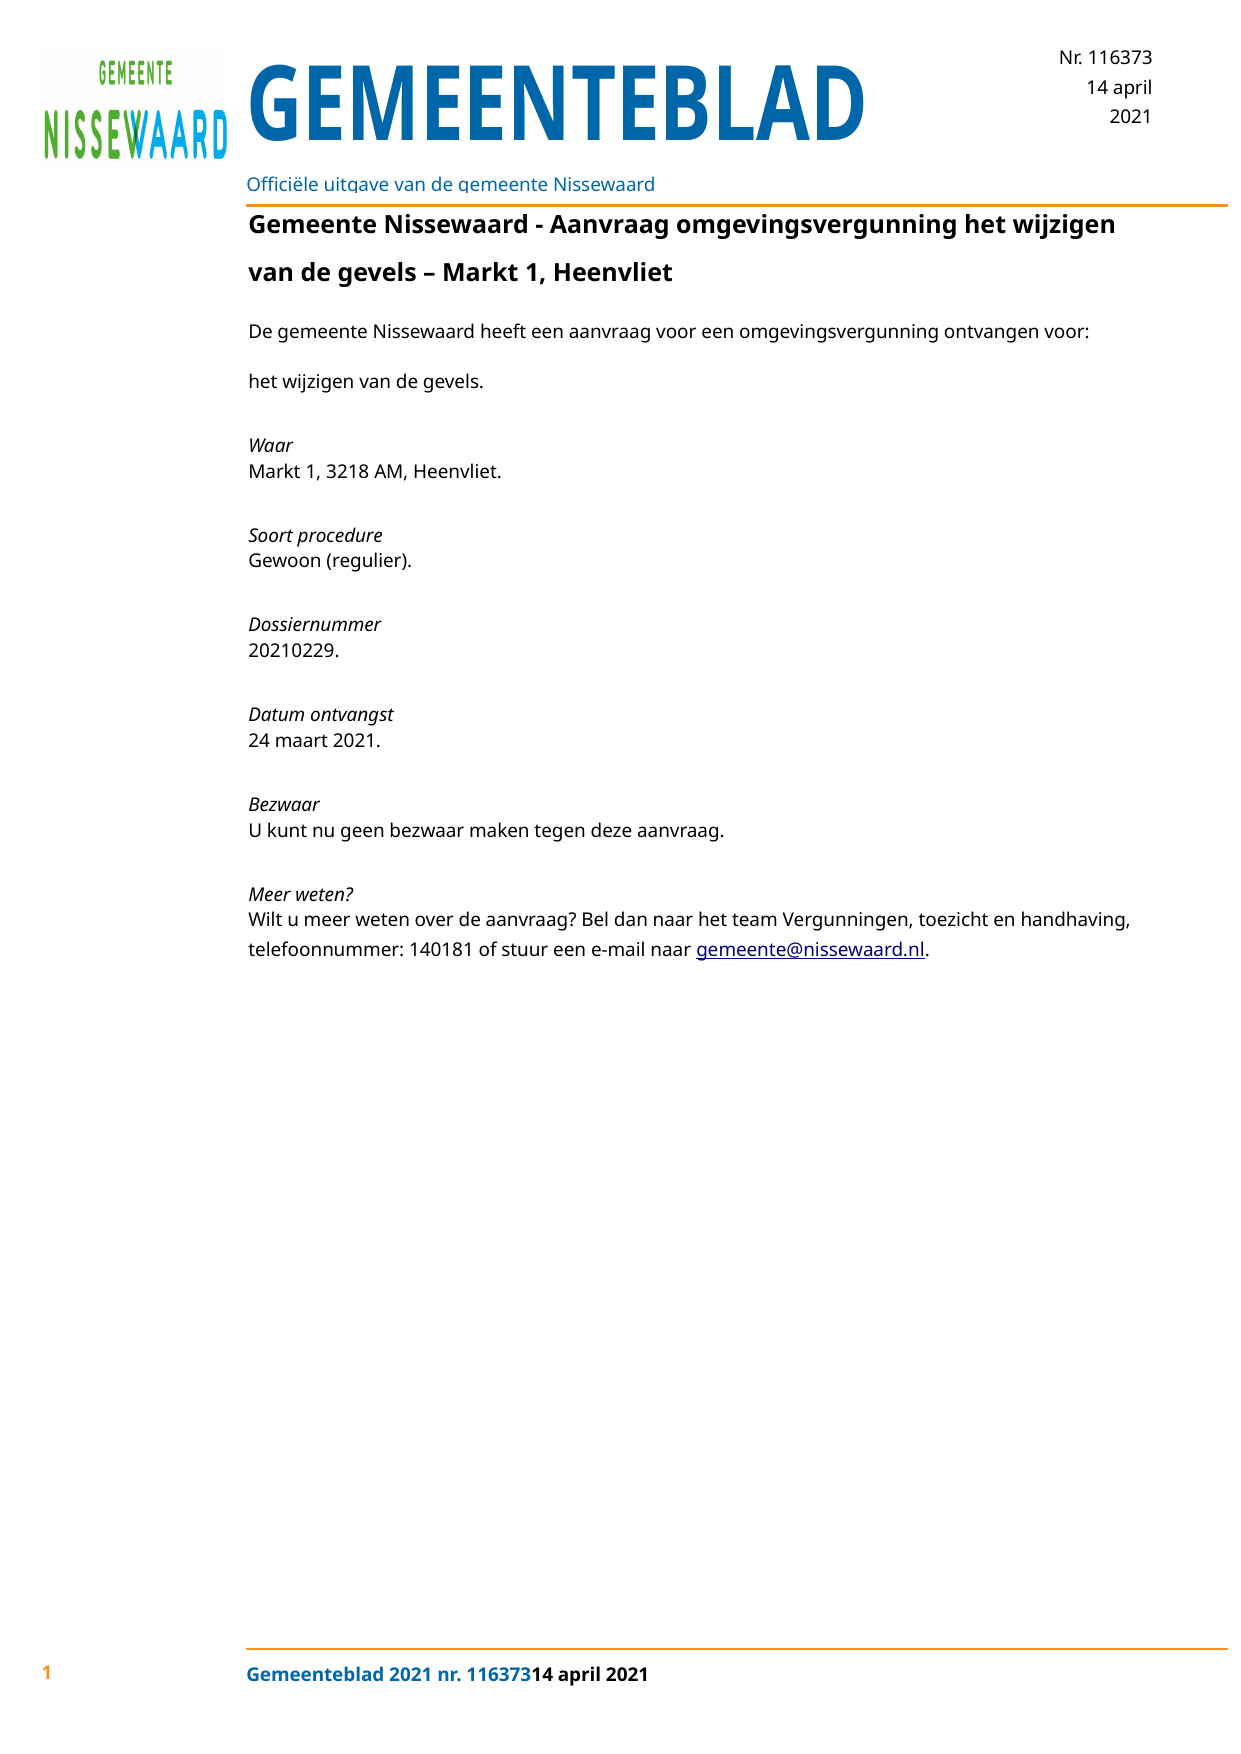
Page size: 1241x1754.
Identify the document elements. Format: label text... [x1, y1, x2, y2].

text Soort procedure [248, 522, 1152, 548]
text Gewoon (regulier). [248, 548, 1152, 573]
text Wilt u meer weten over de aanvraag? Bel dan naar het team Vergunningen, toezicht en handhaving, telefoonnummer: 140181 of stuur een e-mail naar gemeente@nissewaard.nl. [248, 906, 1152, 962]
picture [41, 47, 231, 172]
text Dossiernummer [248, 612, 1152, 637]
text 20210229. [248, 637, 1152, 663]
text Markt 1, 3218 AM, Heenvliet. [248, 458, 1152, 484]
text het wijzigen van de gevels. [248, 368, 1152, 394]
text Gemeente Nissewaard - Aanvraag omgevingsvergunning het wijzigen van de gevels – Markt 1, Heenvliet [248, 207, 1152, 288]
text U kunt nu geen bezwaar maken tegen deze aanvraag. [248, 817, 1152, 842]
text Bezwaar [248, 791, 1152, 817]
text De gemeente Nissewaard heeft een aanvraag voor een omgevingsvergunning ontvangen voor: [248, 318, 1152, 344]
text Meer weten? [248, 881, 1152, 906]
text Waar [248, 432, 1152, 458]
text Datum ontvangst [248, 701, 1152, 727]
text 24 maart 2021. [248, 727, 1152, 753]
